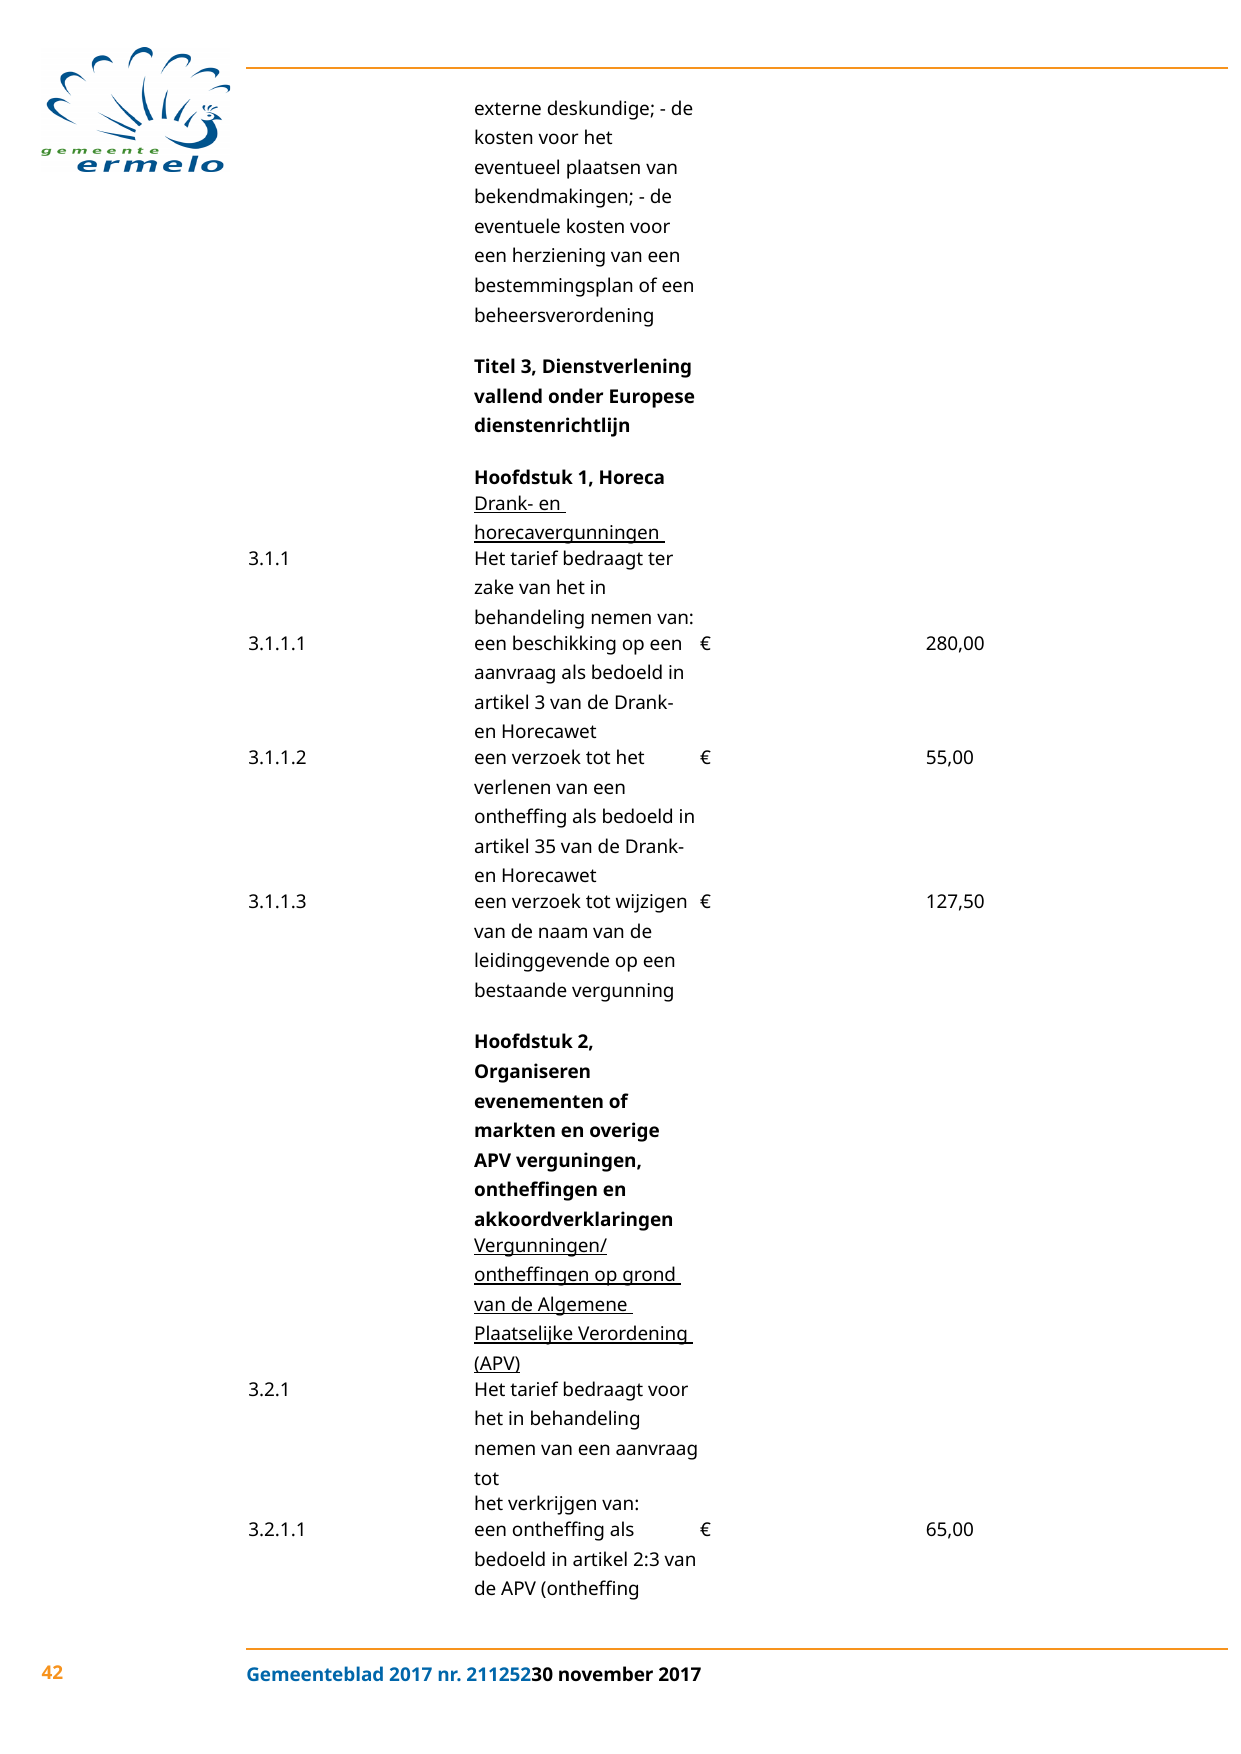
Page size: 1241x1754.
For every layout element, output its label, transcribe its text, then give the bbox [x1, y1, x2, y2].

table_cell [926, 1003, 1152, 1029]
table_cell [248, 328, 474, 353]
table_cell Het tarief bedraagt ter zake van het in behandeling nemen van: [474, 545, 700, 630]
table_cell een ontheffing als bedoeld in artikel 2:3 van de APV (ontheffing [474, 1516, 700, 1601]
table_cell 55,00 [926, 744, 1152, 888]
table_cell [926, 438, 1152, 464]
table_cell [248, 490, 474, 545]
table_cell [248, 1232, 474, 1376]
table_cell Titel 3, Dienstverlening vallend onder Europese dienstenrichtlijn [474, 353, 700, 438]
table_cell 3.1.1 [248, 545, 474, 630]
table_cell [474, 438, 700, 464]
table_cell [700, 1376, 926, 1490]
table_cell [248, 1490, 474, 1516]
table_cell [248, 438, 474, 464]
table_cell € [700, 1516, 926, 1601]
table_cell [700, 328, 926, 353]
table_cell Hoofdstuk 1, Horeca [474, 464, 700, 490]
table_cell een beschikking op een aanvraag als bedoeld in artikel 3 van de Drank- en Horecawet [474, 630, 700, 744]
table_cell [926, 353, 1152, 438]
table_cell [926, 1376, 1152, 1490]
table_cell 3.2.1.1 [248, 1516, 474, 1601]
table_cell [248, 1003, 474, 1029]
table_cell € [700, 630, 926, 744]
table_cell [926, 545, 1152, 630]
table_cell [248, 1029, 474, 1232]
picture [41, 47, 231, 172]
table_cell 280,00 [926, 630, 1152, 744]
table_cell [700, 1490, 926, 1516]
table_cell [248, 353, 474, 438]
table_cell Drank- en horecavergunningen [474, 490, 700, 545]
table_cell [700, 353, 926, 438]
table_cell [700, 438, 926, 464]
table_cell € [700, 744, 926, 888]
table_cell [926, 1490, 1152, 1516]
table_cell Hoofdstuk 2, Organiseren evenementen of markten en overige APV verguningen, ontheffingen en akkoordverklaringen [474, 1029, 700, 1232]
table_cell [926, 490, 1152, 545]
table_cell een verzoek tot wijzigen van de naam van de leidinggevende op een bestaande vergunning [474, 889, 700, 1003]
table_cell [926, 1029, 1152, 1232]
table_cell Vergunningen/ontheffingen op grond van de Algemene Plaatselijke Verordening (APV) [474, 1232, 700, 1376]
table_cell [474, 1003, 700, 1029]
table_cell 3.1.1.1 [248, 630, 474, 744]
table_cell [700, 95, 926, 328]
table_cell Het tarief bedraagt voor het in behandeling nemen van een aanvraag tot [474, 1376, 700, 1490]
table_cell 3.2.1 [248, 1376, 474, 1490]
table_cell [700, 545, 926, 630]
table_cell [926, 464, 1152, 490]
table_cell 65,00 [926, 1516, 1152, 1601]
table_cell [700, 1003, 926, 1029]
table_cell 127,50 [926, 889, 1152, 1003]
table_cell [926, 328, 1152, 353]
table_cell [700, 1029, 926, 1232]
table_cell [248, 464, 474, 490]
table_cell [700, 1232, 926, 1376]
table_cell externe deskundige; - de kosten voor het eventueel plaatsen van bekendmakingen; - de eventuele kosten voor een herziening van een bestemmingsplan of een beheersverordening [474, 95, 700, 328]
table_cell [248, 95, 474, 328]
table_cell [926, 1232, 1152, 1376]
table_cell [700, 490, 926, 545]
table_cell 3.1.1.3 [248, 889, 474, 1003]
table_cell [700, 464, 926, 490]
table_cell € [700, 889, 926, 1003]
table_cell 3.1.1.2 [248, 744, 474, 888]
table_cell het verkrijgen van: [474, 1490, 700, 1516]
table_cell een verzoek tot het verlenen van een ontheffing als bedoeld in artikel 35 van de Drank- en Horecawet [474, 744, 700, 888]
table_cell [474, 328, 700, 353]
table_cell [926, 95, 1152, 328]
